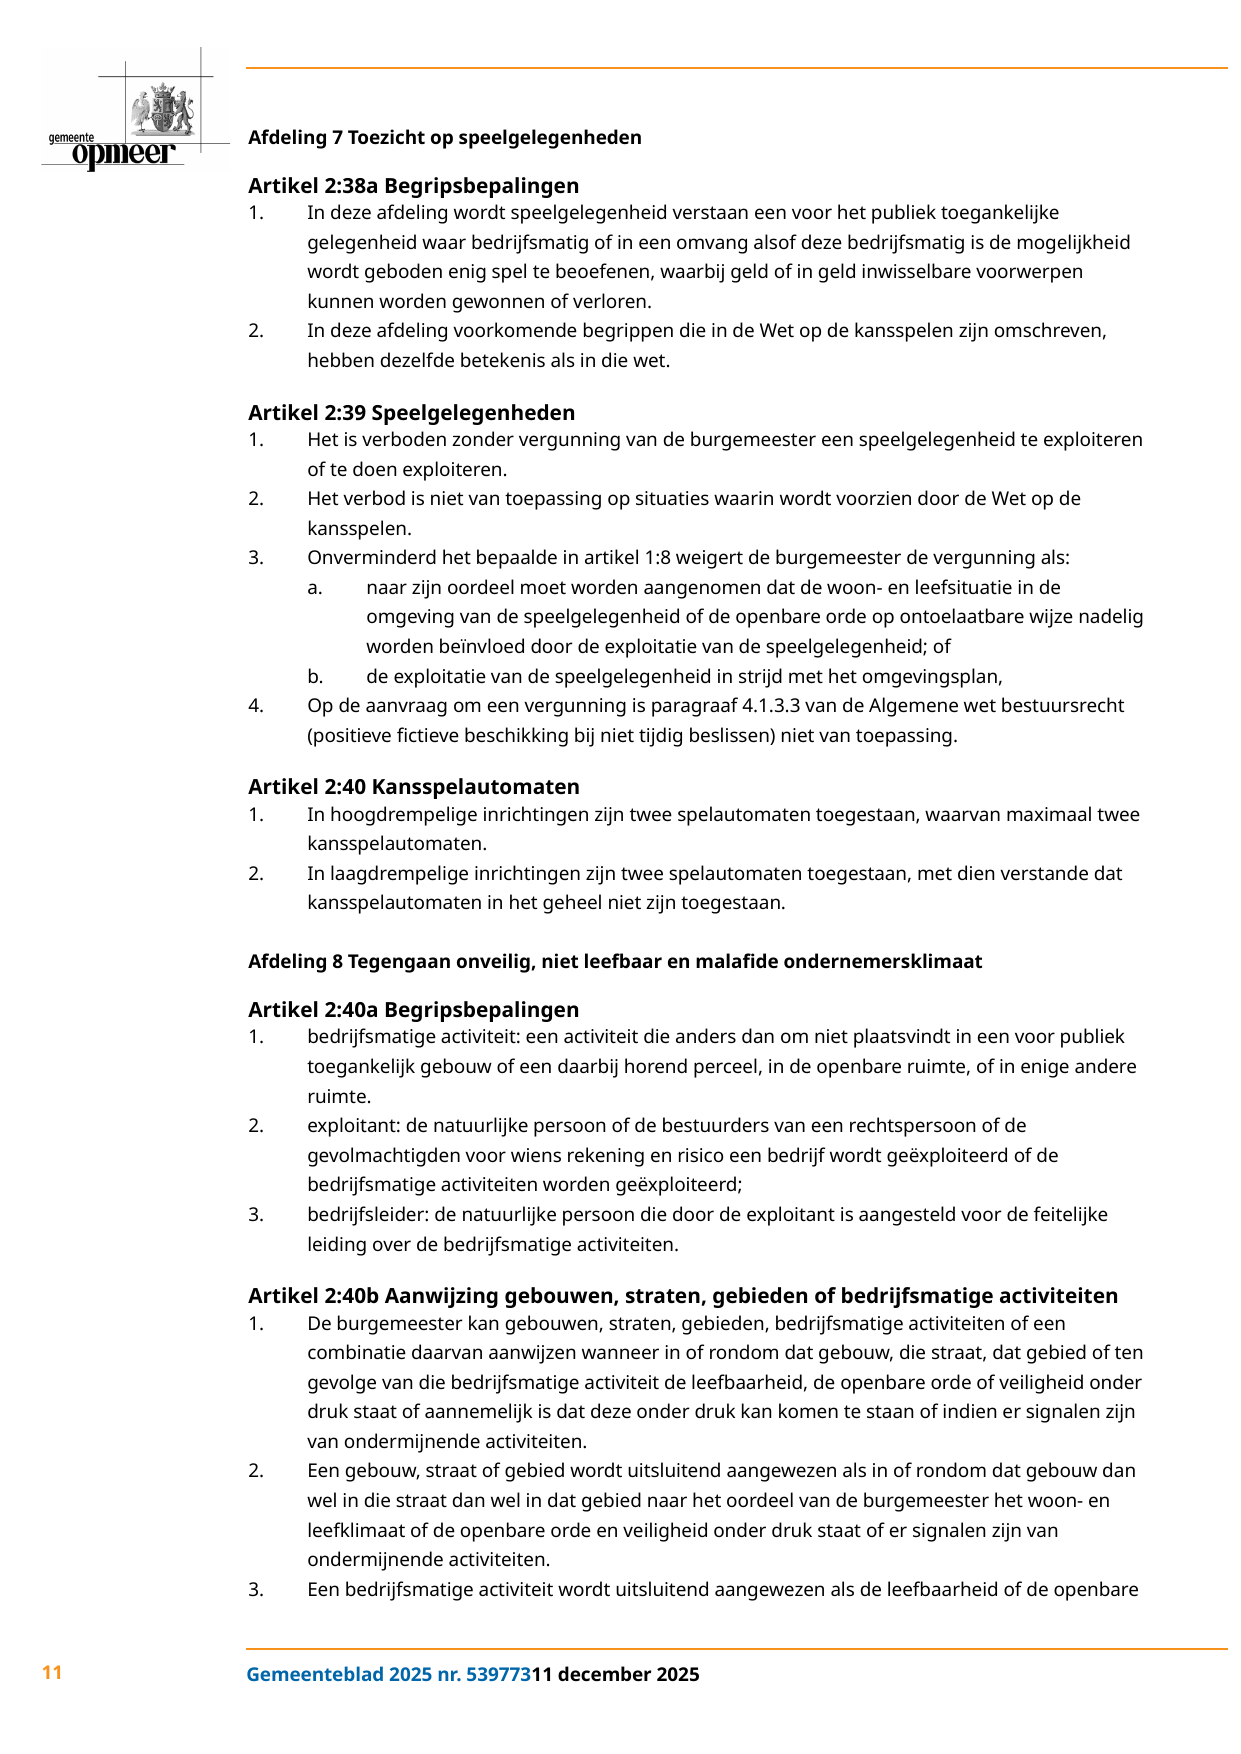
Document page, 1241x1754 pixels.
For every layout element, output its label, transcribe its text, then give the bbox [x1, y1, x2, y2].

list exploitant: de natuurlijke persoon of de bestuurders van een rechtspersoon of de gevolmachtigden voor wiens rekening en risico een bedrijf wordt geëxploiteerd of de bedrijfsmatige activiteiten worden geëxploiteerd; [248, 1112, 1152, 1197]
list Het verbod is niet van toepassing op situaties waarin wordt voorzien door de Wet op de kansspelen. [248, 485, 1152, 541]
list In hoogdrempelige inrichtingen zijn twee spelautomaten toegestaan, waarvan maximaal twee kansspelautomaten. [248, 801, 1152, 856]
list Onverminderd het bepaalde in artikel 1:8 weigert de burgemeester de vergunning als: [248, 544, 1152, 570]
list Een gebouw, straat of gebied wordt uitsluitend aangewezen als in of rondom dat gebouw dan wel in die straat dan wel in dat gebied naar het oordeel van de burgemeester het woon- en leefklimaat of de openbare orde en veiligheid onder druk staat of er signalen zijn van ondermijnende activiteiten. [248, 1458, 1152, 1572]
list In laagdrempelige inrichtingen zijn twee spelautomaten toegestaan, met dien verstande dat kansspelautomaten in het geheel niet zijn toegestaan. [248, 860, 1152, 915]
text Artikel 2:40a Begripsbepalingen [248, 995, 1152, 1024]
list Een bedrijfsmatige activiteit wordt uitsluitend aangewezen als de leefbaarheid of de openbare [248, 1576, 1152, 1602]
list De burgemeester kan gebouwen, straten, gebieden, bedrijfsmatige activiteiten of een combinatie daarvan aanwijzen wanneer in of rondom dat gebouw, die straat, dat gebied of ten gevolge van die bedrijfsmatige activiteit de leefbaarheid, de openbare orde of veiligheid onder druk staat of aannemelijk is dat deze onder druk kan komen te staan of indien er signalen zijn van ondermijnende activiteiten. [248, 1310, 1152, 1454]
text Artikel 2:40b Aanwijzing gebouwen, straten, gebieden of bedrijfsmatige activiteiten [248, 1281, 1152, 1310]
text Afdeling 8 Tegengaan onveilig, niet leefbaar en malafide ondernemersklimaat [248, 949, 1152, 974]
list bedrijfsleider: de natuurlijke persoon die door de exploitant is aangesteld voor de feitelijke leiding over de bedrijfsmatige activiteiten. [248, 1201, 1152, 1257]
list Het is verboden zonder vergunning van de burgemeester een speelgelegenheid te exploiteren of te doen exploiteren. [248, 426, 1152, 481]
text Artikel 2:39 Speelgelegenheden [248, 398, 1152, 426]
list In deze afdeling wordt speelgelegenheid verstaan een voor het publiek toegankelijke gelegenheid waar bedrijfsmatig of in een omvang alsof deze bedrijfsmatig is de mogelijkheid wordt geboden enig spel te beoefenen, waarbij geld of in geld inwisselbare voorwerpen kunnen worden gewonnen of verloren. [248, 199, 1152, 314]
list In deze afdeling voorkomende begrippen die in de Wet op de kansspelen zijn omschreven, hebben dezelfde betekenis als in die wet. [248, 318, 1152, 373]
list bedrijfsmatige activiteit: een activiteit die anders dan om niet plaatsvindt in een voor publiek toegankelijk gebouw of een daarbij horend perceel, in de openbare ruimte, of in enige andere ruimte. [248, 1024, 1152, 1109]
text Afdeling 7 Toezicht op speelgelegenheden [248, 124, 1152, 150]
text Artikel 2:40 Kansspelautomaten [248, 772, 1152, 801]
picture [41, 47, 231, 172]
list de exploitatie van de speelgelegenheid in strijd met het omgevingsplan, [307, 663, 1152, 688]
text Artikel 2:38a Begripsbepalingen [248, 171, 1152, 199]
list Op de aanvraag om een vergunning is paragraaf 4.1.3.3 van de Algemene wet bestuursrecht (positieve fictieve beschikking bij niet tijdig beslissen) niet van toepassing. [248, 692, 1152, 748]
list naar zijn oordeel moet worden aangenomen dat de woon- en leefsituatie in de omgeving van de speelgelegenheid of de openbare orde op ontoelaatbare wijze nadelig worden beïnvloed door de exploitatie van de speelgelegenheid; of [307, 574, 1152, 659]
